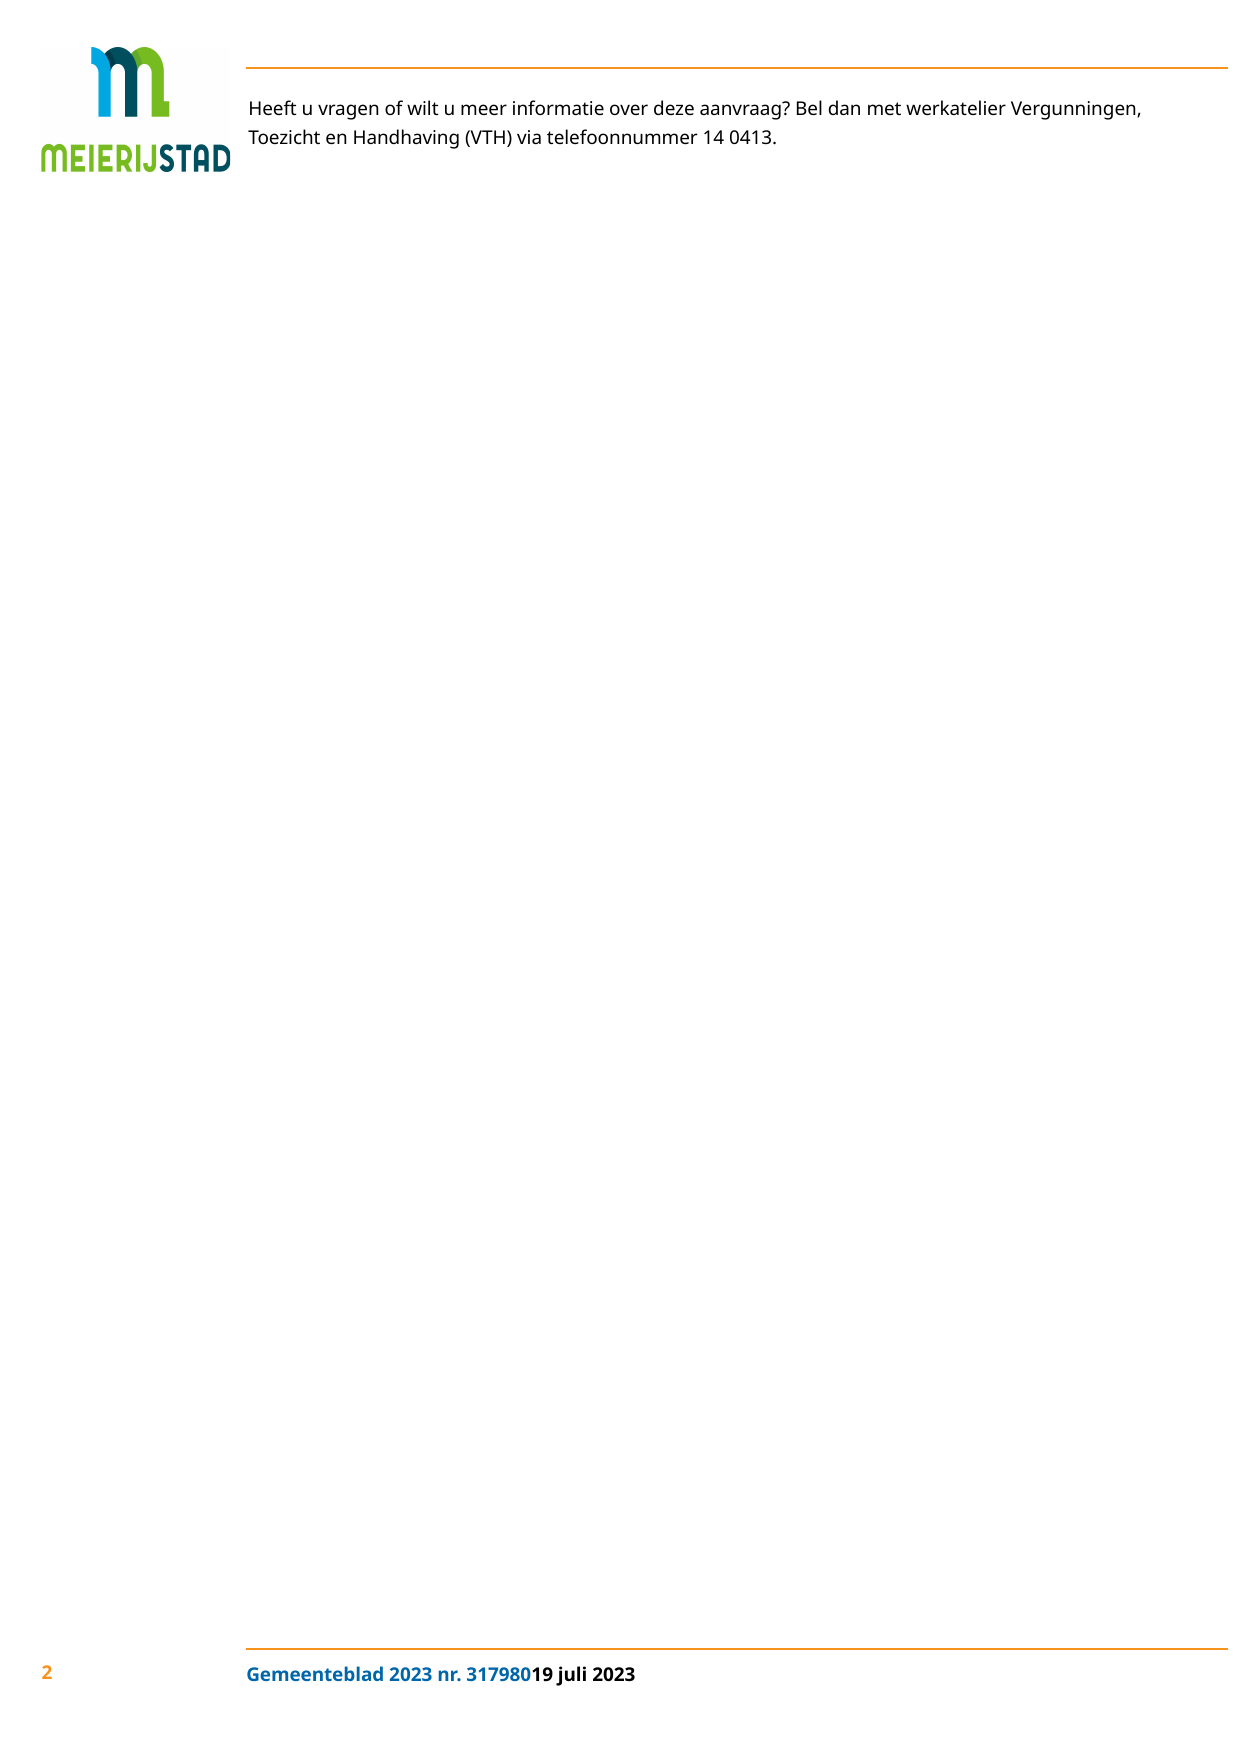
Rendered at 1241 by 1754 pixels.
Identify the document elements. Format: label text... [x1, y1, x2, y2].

text Heeft u vragen of wilt u meer informatie over deze aanvraag? Bel dan met werkatelier Vergunningen, Toezicht en Handhaving (VTH) via telefoonnummer 14 0413. [248, 95, 1152, 150]
picture [41, 47, 231, 172]
